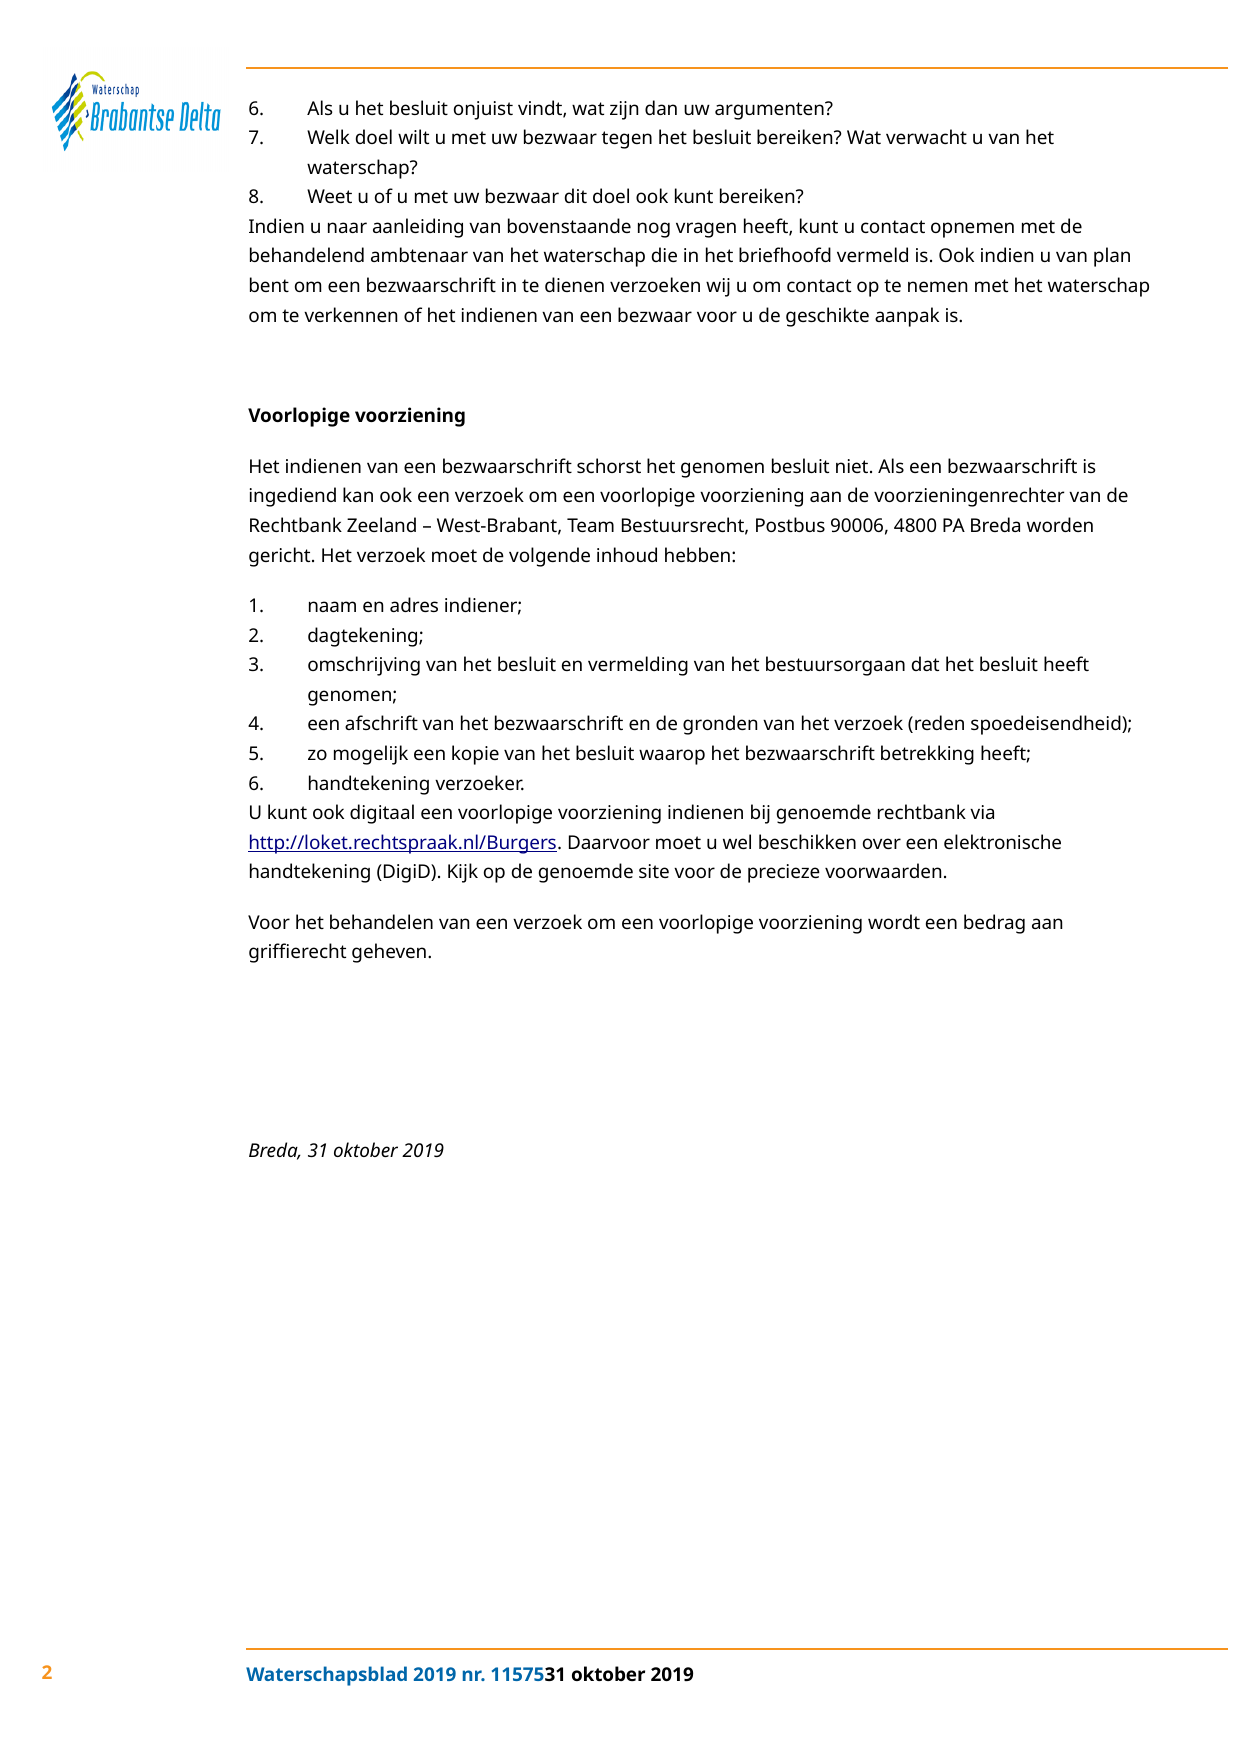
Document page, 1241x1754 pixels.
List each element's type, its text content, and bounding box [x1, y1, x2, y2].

list Welk doel wilt u met uw bezwaar tegen het besluit bereiken? Wat verwacht u van het waterschap? [248, 124, 1152, 180]
list handtekening verzoeker. [248, 770, 1152, 796]
text Het indienen van een bezwaarschrift schorst het genomen besluit niet. Als een bezwaarschrift is ingediend kan ook een verzoek om een voorlopige voorziening aan de voorzieningenrechter van de Rechtbank Zeeland – West-Brabant, Team Bestuursrecht, Postbus 90006, 4800 PA Breda worden gericht. Het verzoek moet de volgende inhoud hebben: [248, 453, 1152, 568]
text Voor het behandelen van een verzoek om een voorlopige voorziening wordt een bedrag aan griffierecht geheven. [248, 909, 1152, 964]
text Indien u naar aanleiding van bovenstaande nog vragen heeft, kunt u contact opnemen met de behandelend ambtenaar van het waterschap die in het briefhoofd vermeld is. Ook indien u van plan bent om een bezwaarschrift in te dienen verzoeken wij u om contact op te nemen met het waterschap om te verkennen of het indienen van een bezwaar voor u de geschikte aanpak is. [248, 213, 1152, 328]
list omschrijving van het besluit en vermelding van het bestuursorgaan dat het besluit heeft genomen; [248, 651, 1152, 707]
list dagtekening; [248, 622, 1152, 648]
list zo mogelijk een kopie van het besluit waarop het bezwaarschrift betrekking heeft; [248, 740, 1152, 766]
picture [41, 47, 231, 172]
list Weet u of u met uw bezwaar dit doel ook kunt bereiken? [248, 183, 1152, 209]
list naam en adres indiener; [248, 592, 1152, 618]
list Als u het besluit onjuist vindt, wat zijn dan uw argumenten? [248, 95, 1152, 121]
text Breda, 31 oktober 2019 [248, 1138, 1152, 1163]
list een afschrift van het bezwaarschrift en de gronden van het verzoek (reden spoedeisendheid); [248, 711, 1152, 736]
text Voorlopige voorziening [248, 403, 1152, 428]
text U kunt ook digitaal een voorlopige voorziening indienen bij genoemde rechtbank via http://loket.rechtspraak.nl/Burgers. Daarvoor moet u wel beschikken over een elektronische handtekening (DigiD). Kijk op de genoemde site voor de precieze voorwaarden. [248, 799, 1152, 884]
